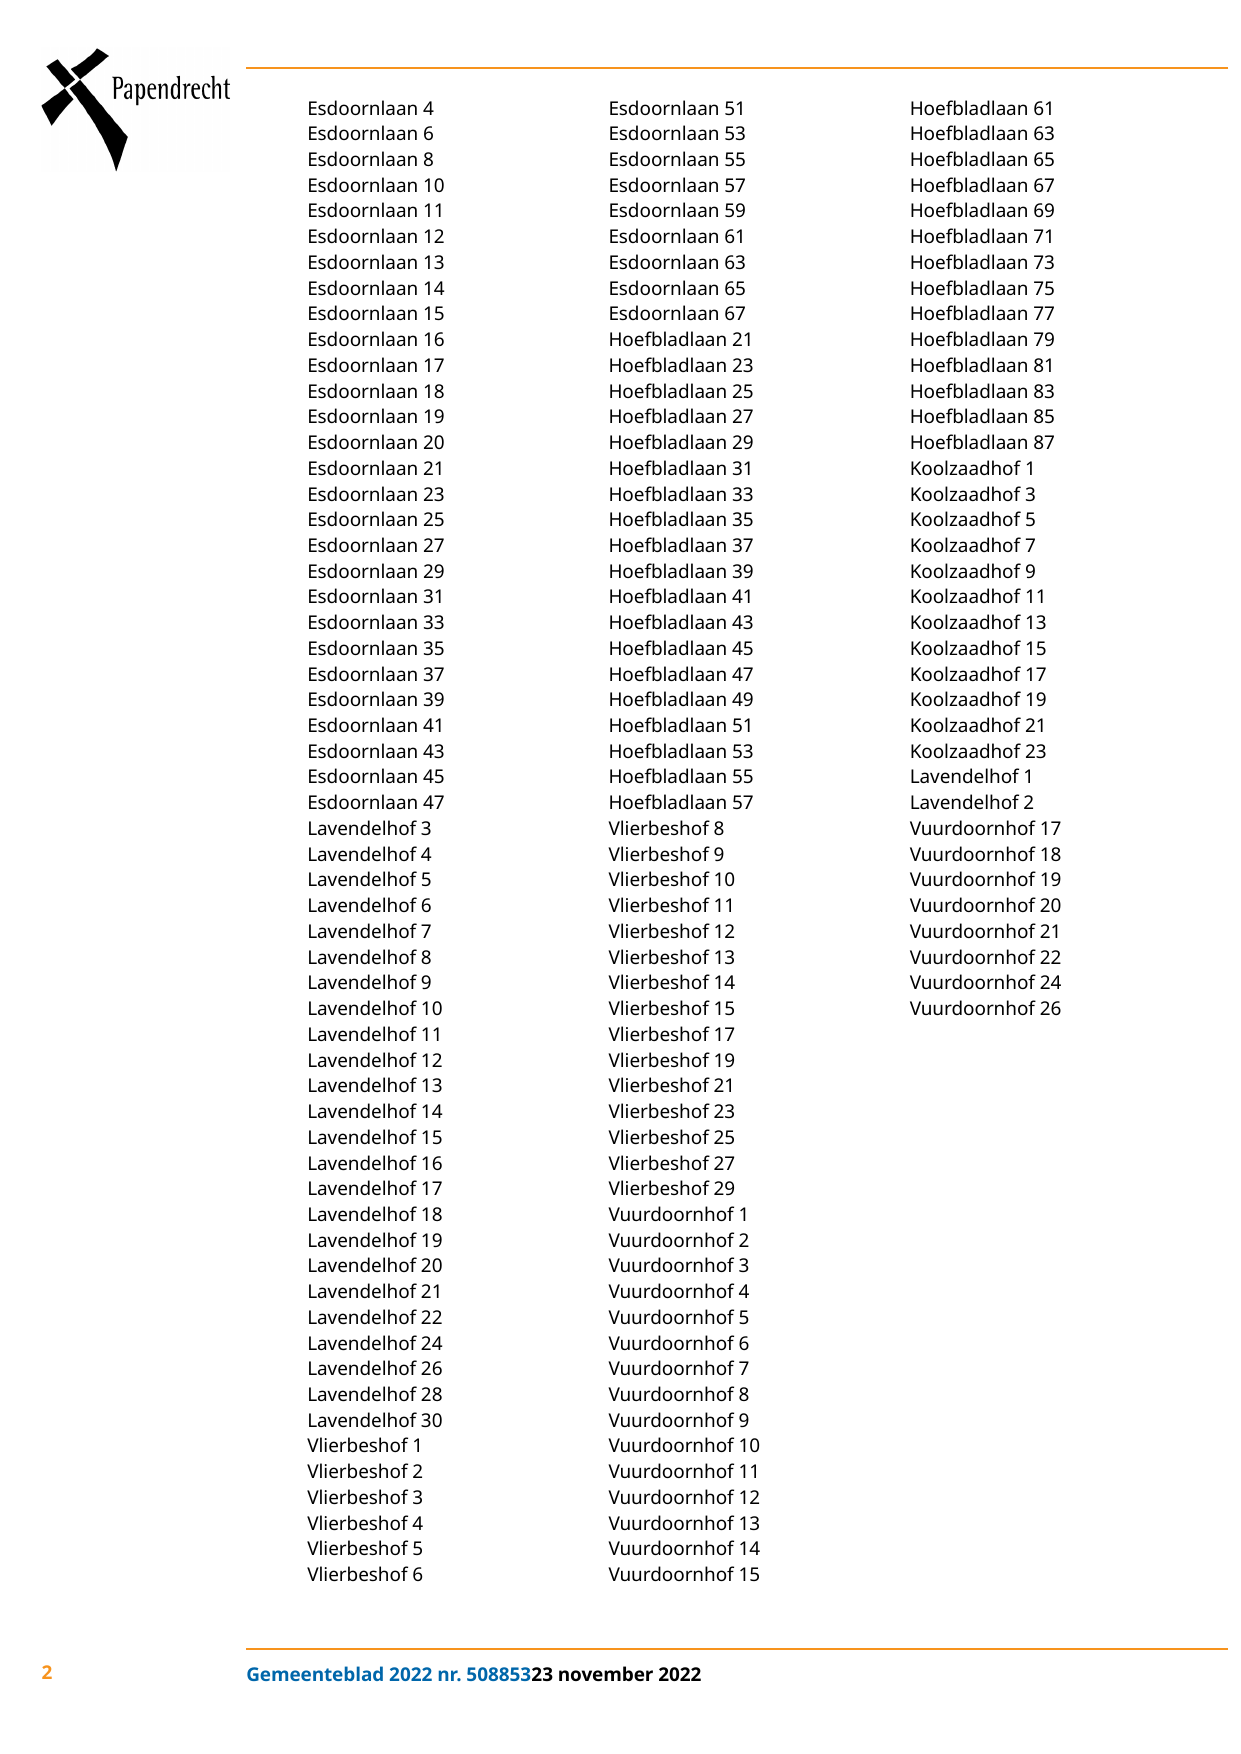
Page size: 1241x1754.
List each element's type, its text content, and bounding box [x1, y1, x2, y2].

table_cell Esdoornlaan 67 [549, 301, 850, 326]
table_cell Vuurdoornhof 26 [850, 995, 1152, 1021]
table_cell Esdoornlaan 33 [248, 609, 549, 635]
table_cell Hoefbladlaan 41 [549, 584, 850, 609]
table_cell Hoefbladlaan 65 [850, 146, 1152, 172]
table_cell Hoefbladlaan 87 [850, 429, 1152, 455]
table_cell Hoefbladlaan 43 [549, 609, 850, 635]
table_cell Esdoornlaan 6 [248, 121, 549, 146]
table_cell Hoefbladlaan 45 [549, 635, 850, 661]
table_cell Lavendelhof 1 [850, 764, 1152, 789]
table_cell Esdoornlaan 17 [248, 352, 549, 378]
table_cell [850, 1407, 1152, 1433]
table_cell [850, 1536, 1152, 1561]
table_cell Koolzaadhof 19 [850, 687, 1152, 712]
table_cell Lavendelhof 21 [248, 1278, 549, 1304]
table_cell Koolzaadhof 21 [850, 712, 1152, 738]
table_cell Vlierbeshof 29 [549, 1175, 850, 1201]
table_cell Esdoornlaan 16 [248, 326, 549, 352]
table_cell Vuurdoornhof 20 [850, 893, 1152, 918]
table_cell Hoefbladlaan 53 [549, 738, 850, 764]
table_cell Lavendelhof 19 [248, 1227, 549, 1253]
table_cell Hoefbladlaan 51 [549, 712, 850, 738]
table_cell Vuurdoornhof 1 [549, 1201, 850, 1227]
table_cell Lavendelhof 7 [248, 918, 549, 944]
table_cell Vuurdoornhof 5 [549, 1304, 850, 1330]
table_cell Lavendelhof 14 [248, 1098, 549, 1124]
table_cell Hoefbladlaan 57 [549, 790, 850, 815]
table_cell [850, 1021, 1152, 1047]
table_cell Hoefbladlaan 39 [549, 558, 850, 584]
table_cell Lavendelhof 13 [248, 1073, 549, 1098]
table_cell Koolzaadhof 17 [850, 661, 1152, 687]
table_cell Esdoornlaan 11 [248, 198, 549, 223]
table_cell Hoefbladlaan 61 [850, 95, 1152, 121]
table_cell Hoefbladlaan 47 [549, 661, 850, 687]
table_cell Vuurdoornhof 3 [549, 1253, 850, 1278]
table_cell Vuurdoornhof 6 [549, 1330, 850, 1356]
table_cell Hoefbladlaan 31 [549, 455, 850, 481]
table_cell Vuurdoornhof 15 [549, 1561, 850, 1587]
table_cell Vlierbeshof 4 [248, 1510, 549, 1536]
table_cell Koolzaadhof 13 [850, 609, 1152, 635]
table_cell Lavendelhof 20 [248, 1253, 549, 1278]
table_cell [850, 1227, 1152, 1253]
table_cell Vlierbeshof 1 [248, 1433, 549, 1458]
table_cell Vlierbeshof 8 [549, 815, 850, 841]
table_cell Koolzaadhof 7 [850, 532, 1152, 558]
table_cell Esdoornlaan 25 [248, 506, 549, 532]
table_cell Lavendelhof 3 [248, 815, 549, 841]
table_cell [850, 1356, 1152, 1381]
table_cell Vlierbeshof 27 [549, 1150, 850, 1175]
table_cell Lavendelhof 16 [248, 1150, 549, 1175]
table_cell [850, 1253, 1152, 1278]
table_cell Esdoornlaan 4 [248, 95, 549, 121]
table_cell Vuurdoornhof 17 [850, 815, 1152, 841]
table_cell Hoefbladlaan 83 [850, 378, 1152, 403]
table_cell Vlierbeshof 11 [549, 893, 850, 918]
table_cell Vuurdoornhof 18 [850, 841, 1152, 867]
table_cell Esdoornlaan 55 [549, 146, 850, 172]
table_cell Esdoornlaan 13 [248, 249, 549, 275]
table_cell [850, 1073, 1152, 1098]
table_cell Vuurdoornhof 7 [549, 1356, 850, 1381]
table_cell Vuurdoornhof 22 [850, 944, 1152, 969]
table_cell Esdoornlaan 23 [248, 481, 549, 506]
table_cell Esdoornlaan 51 [549, 95, 850, 121]
table_cell Vuurdoornhof 19 [850, 867, 1152, 892]
table_cell Vlierbeshof 14 [549, 970, 850, 995]
table_cell Vlierbeshof 17 [549, 1021, 850, 1047]
table_cell Lavendelhof 28 [248, 1381, 549, 1407]
table_cell Lavendelhof 2 [850, 790, 1152, 815]
table_cell Vlierbeshof 9 [549, 841, 850, 867]
table_cell [850, 1561, 1152, 1587]
table_cell Esdoornlaan 12 [248, 224, 549, 249]
table_cell Vuurdoornhof 9 [549, 1407, 850, 1433]
table_cell Vlierbeshof 5 [248, 1536, 549, 1561]
table_cell Esdoornlaan 53 [549, 121, 850, 146]
table_cell [850, 1201, 1152, 1227]
table_cell [850, 1510, 1152, 1536]
table_cell Esdoornlaan 37 [248, 661, 549, 687]
table_cell Lavendelhof 8 [248, 944, 549, 969]
table_cell Lavendelhof 30 [248, 1407, 549, 1433]
table_cell Lavendelhof 6 [248, 893, 549, 918]
table_cell Hoefbladlaan 81 [850, 352, 1152, 378]
table_cell Vlierbeshof 25 [549, 1124, 850, 1150]
table_cell Esdoornlaan 35 [248, 635, 549, 661]
table_cell Esdoornlaan 39 [248, 687, 549, 712]
table_cell Vlierbeshof 12 [549, 918, 850, 944]
table_cell Esdoornlaan 10 [248, 172, 549, 198]
table_cell Esdoornlaan 47 [248, 790, 549, 815]
table_cell Esdoornlaan 19 [248, 404, 549, 429]
table_cell Hoefbladlaan 73 [850, 249, 1152, 275]
table_cell Hoefbladlaan 25 [549, 378, 850, 403]
table_cell Vuurdoornhof 21 [850, 918, 1152, 944]
table_cell Esdoornlaan 18 [248, 378, 549, 403]
table_cell [850, 1381, 1152, 1407]
table_cell Esdoornlaan 20 [248, 429, 549, 455]
table_cell Vuurdoornhof 11 [549, 1459, 850, 1484]
table_cell [850, 1459, 1152, 1484]
table_cell Vlierbeshof 19 [549, 1047, 850, 1072]
table_cell Koolzaadhof 9 [850, 558, 1152, 584]
table_cell Hoefbladlaan 29 [549, 429, 850, 455]
table_cell Vlierbeshof 23 [549, 1098, 850, 1124]
table_cell [850, 1098, 1152, 1124]
table_cell Hoefbladlaan 37 [549, 532, 850, 558]
table_cell Vlierbeshof 3 [248, 1484, 549, 1510]
table_cell Hoefbladlaan 75 [850, 275, 1152, 301]
table_cell Hoefbladlaan 33 [549, 481, 850, 506]
table_cell Vlierbeshof 13 [549, 944, 850, 969]
table_cell Vuurdoornhof 2 [549, 1227, 850, 1253]
table_cell Lavendelhof 24 [248, 1330, 549, 1356]
table_cell [850, 1304, 1152, 1330]
table_cell Hoefbladlaan 79 [850, 326, 1152, 352]
table_cell Vlierbeshof 6 [248, 1561, 549, 1587]
table_cell Vlierbeshof 2 [248, 1459, 549, 1484]
table_cell Lavendelhof 4 [248, 841, 549, 867]
table_cell Lavendelhof 10 [248, 995, 549, 1021]
table_cell Vuurdoornhof 12 [549, 1484, 850, 1510]
table_cell [850, 1330, 1152, 1356]
table_cell Vuurdoornhof 14 [549, 1536, 850, 1561]
table_cell Koolzaadhof 1 [850, 455, 1152, 481]
table_cell Lavendelhof 15 [248, 1124, 549, 1150]
table_cell Lavendelhof 22 [248, 1304, 549, 1330]
table_cell Vuurdoornhof 24 [850, 970, 1152, 995]
table_cell [850, 1175, 1152, 1201]
table_cell Hoefbladlaan 35 [549, 506, 850, 532]
table_cell Hoefbladlaan 23 [549, 352, 850, 378]
table_cell Hoefbladlaan 55 [549, 764, 850, 789]
table_cell Lavendelhof 17 [248, 1175, 549, 1201]
table_cell Lavendelhof 18 [248, 1201, 549, 1227]
table_cell Vuurdoornhof 8 [549, 1381, 850, 1407]
table_cell Esdoornlaan 27 [248, 532, 549, 558]
table_cell [850, 1433, 1152, 1458]
table_cell Esdoornlaan 31 [248, 584, 549, 609]
table_cell Esdoornlaan 65 [549, 275, 850, 301]
table_cell Vuurdoornhof 13 [549, 1510, 850, 1536]
table_cell Koolzaadhof 5 [850, 506, 1152, 532]
table_cell Lavendelhof 11 [248, 1021, 549, 1047]
table_cell Hoefbladlaan 77 [850, 301, 1152, 326]
table_cell Koolzaadhof 11 [850, 584, 1152, 609]
table_cell Esdoornlaan 59 [549, 198, 850, 223]
table_cell Koolzaadhof 15 [850, 635, 1152, 661]
table_cell Lavendelhof 9 [248, 970, 549, 995]
table_cell Esdoornlaan 8 [248, 146, 549, 172]
table_cell [850, 1124, 1152, 1150]
table_cell Esdoornlaan 43 [248, 738, 549, 764]
table_cell Esdoornlaan 41 [248, 712, 549, 738]
table_cell Esdoornlaan 57 [549, 172, 850, 198]
table_cell Esdoornlaan 14 [248, 275, 549, 301]
table_cell Vuurdoornhof 10 [549, 1433, 850, 1458]
table_cell Hoefbladlaan 67 [850, 172, 1152, 198]
table_cell Esdoornlaan 61 [549, 224, 850, 249]
table_cell Esdoornlaan 63 [549, 249, 850, 275]
table_cell [850, 1278, 1152, 1304]
table_cell Esdoornlaan 15 [248, 301, 549, 326]
table_cell Hoefbladlaan 21 [549, 326, 850, 352]
table_cell Hoefbladlaan 71 [850, 224, 1152, 249]
table_cell Hoefbladlaan 63 [850, 121, 1152, 146]
picture [41, 47, 231, 172]
table_cell Hoefbladlaan 69 [850, 198, 1152, 223]
table_cell [850, 1484, 1152, 1510]
table_cell Hoefbladlaan 49 [549, 687, 850, 712]
table_cell Hoefbladlaan 27 [549, 404, 850, 429]
table_cell Vuurdoornhof 4 [549, 1278, 850, 1304]
table_cell Esdoornlaan 21 [248, 455, 549, 481]
table_cell Lavendelhof 5 [248, 867, 549, 892]
table_cell Lavendelhof 12 [248, 1047, 549, 1072]
table_cell Vlierbeshof 10 [549, 867, 850, 892]
table_cell Esdoornlaan 45 [248, 764, 549, 789]
table_cell [850, 1150, 1152, 1175]
table_cell Koolzaadhof 23 [850, 738, 1152, 764]
table_cell Vlierbeshof 15 [549, 995, 850, 1021]
table_cell Esdoornlaan 29 [248, 558, 549, 584]
table_cell [850, 1047, 1152, 1072]
table_cell Hoefbladlaan 85 [850, 404, 1152, 429]
table_cell Koolzaadhof 3 [850, 481, 1152, 506]
table_cell Lavendelhof 26 [248, 1356, 549, 1381]
table_cell Vlierbeshof 21 [549, 1073, 850, 1098]
